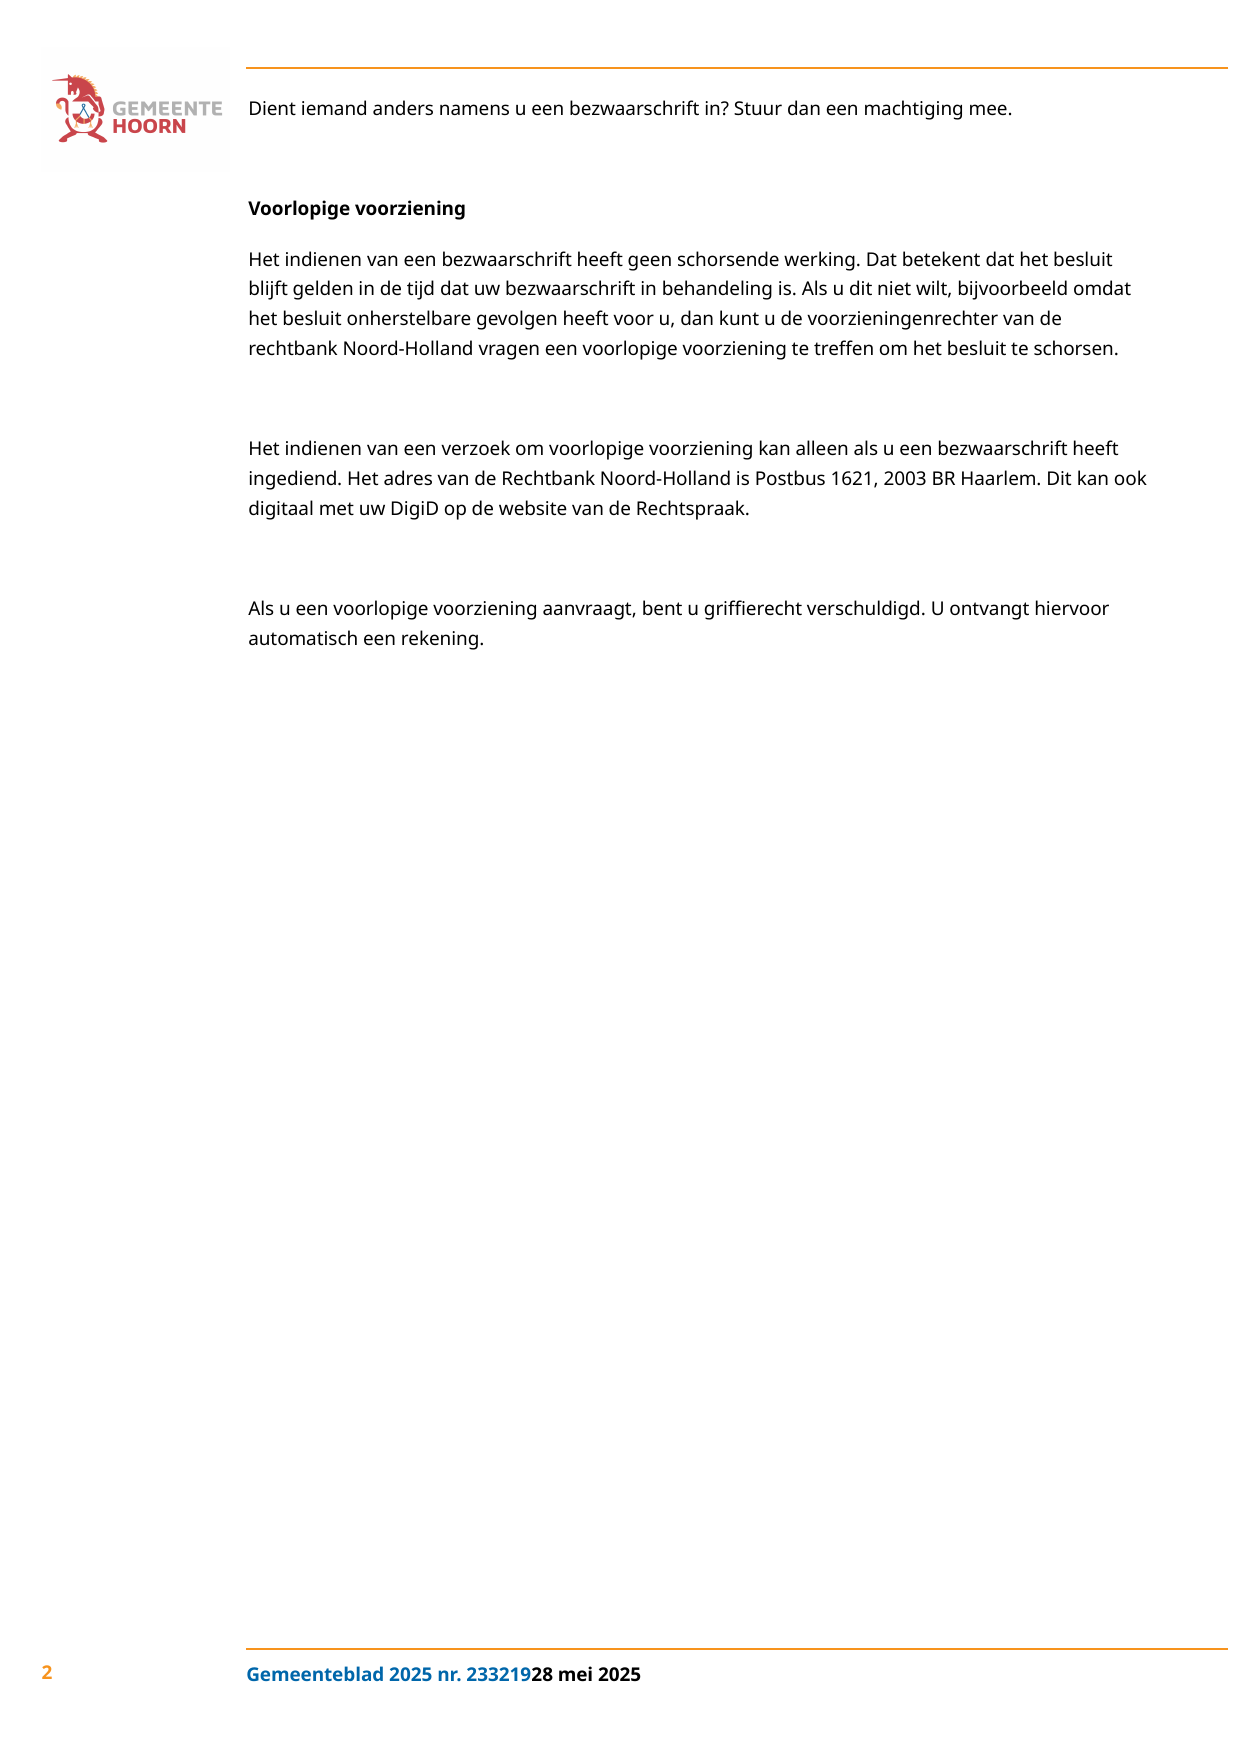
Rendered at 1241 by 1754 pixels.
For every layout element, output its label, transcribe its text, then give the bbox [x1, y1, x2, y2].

text Als u een voorlopige voorziening aanvraagt, bent u griffierecht verschuldigd. U ontvangt hiervoor automatisch een rekening. [248, 596, 1152, 651]
text Het indienen van een verzoek om voorlopige voorziening kan alleen als u een bezwaarschrift heeft ingediend. Het adres van de Rechtbank Noord-Holland is Postbus 1621, 2003 BR Haarlem. Dit kan ook digitaal met uw DigiD op de website van de Rechtspraak. [248, 436, 1152, 521]
text Voorlopige voorziening [248, 196, 1152, 221]
text Dient iemand anders namens u een bezwaarschrift in? Stuur dan een machtiging mee. [248, 95, 1152, 121]
picture [41, 47, 231, 172]
text Het indienen van een bezwaarschrift heeft geen schorsende werking. Dat betekent dat het besluit blijft gelden in de tijd dat uw bezwaarschrift in behandeling is. Als u dit niet wilt, bijvoorbeeld omdat het besluit onherstelbare gevolgen heeft voor u, dan kunt u de voorzieningenrechter van de rechtbank Noord-Holland vragen een voorlopige voorziening te treffen om het besluit te schorsen. [248, 246, 1152, 361]
